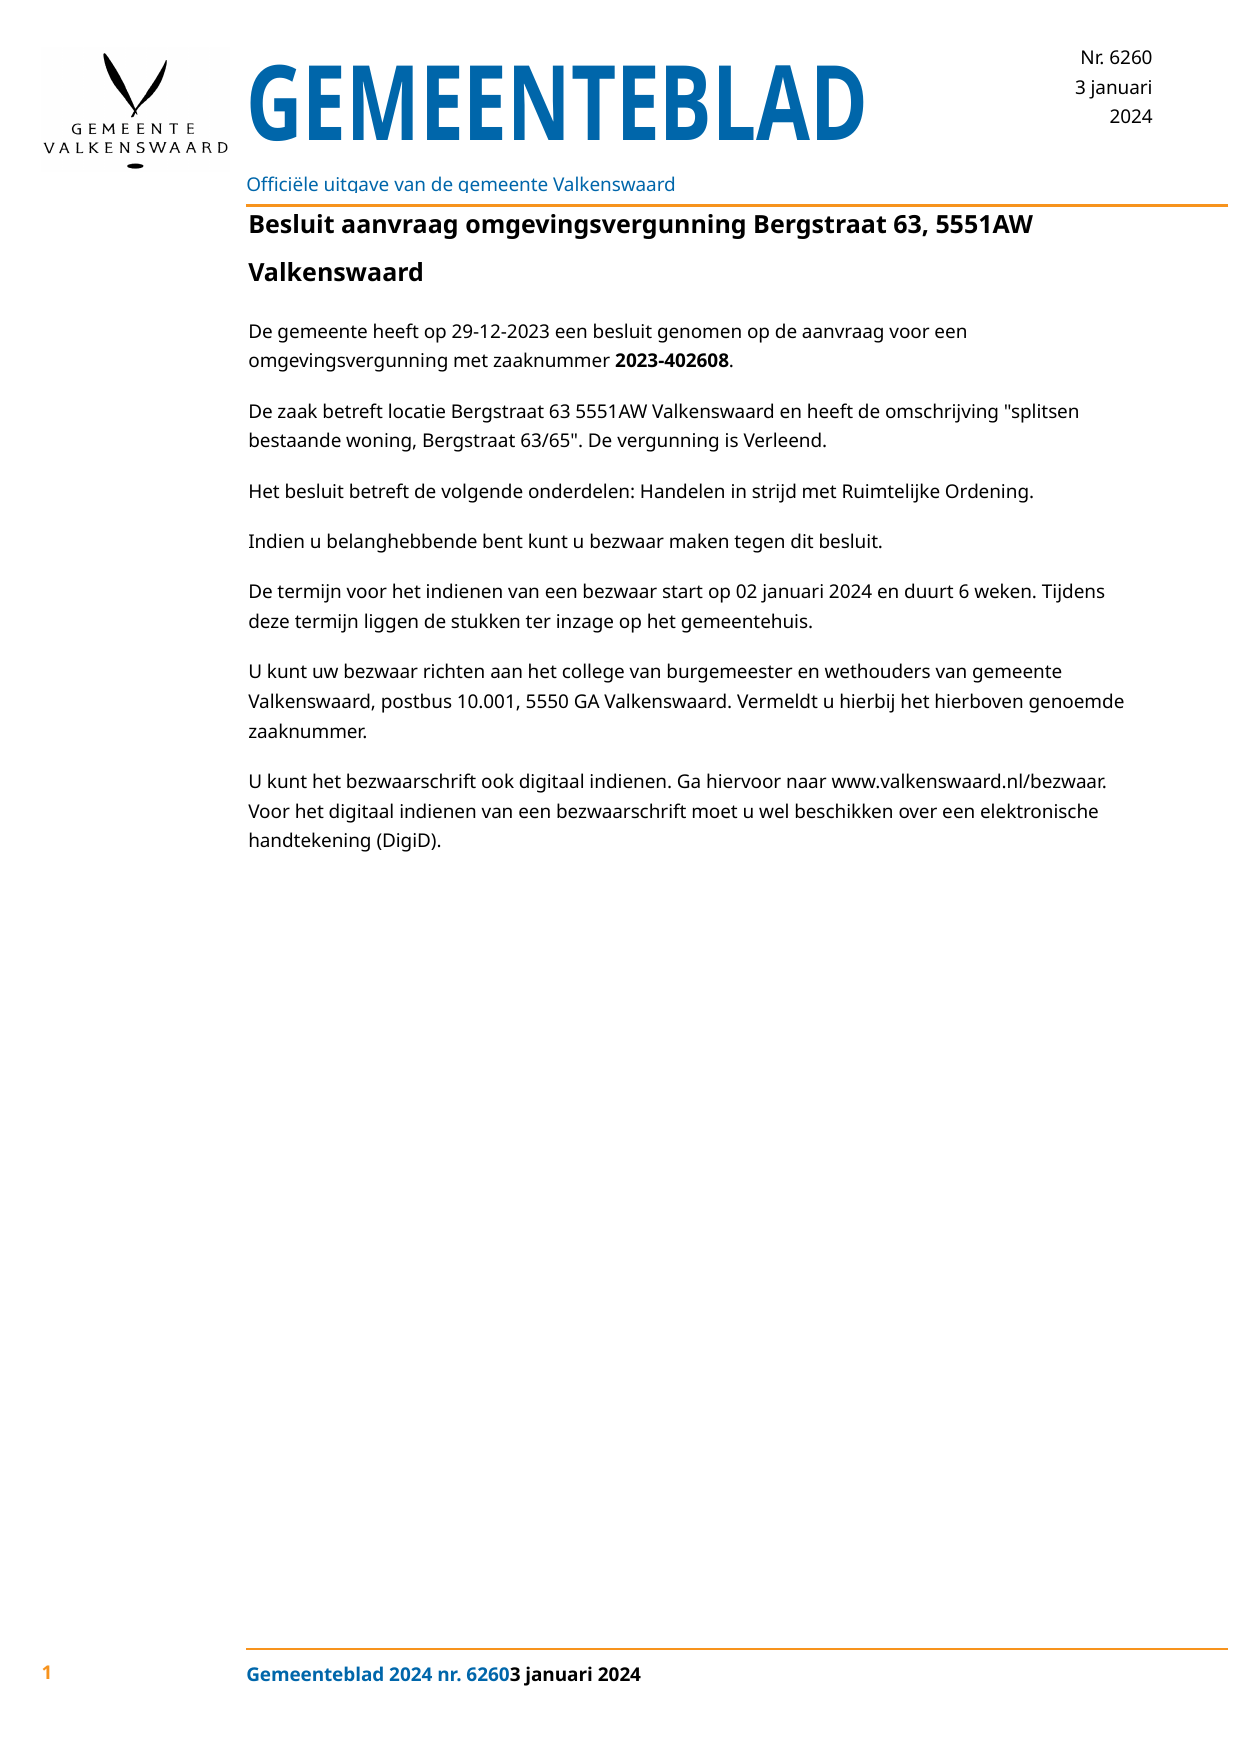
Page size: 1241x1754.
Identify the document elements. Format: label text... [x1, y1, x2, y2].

picture [41, 47, 231, 172]
text De termijn voor het indienen van een bezwaar start op 02 januari 2024 en duurt 6 weken. Tijdens deze termijn liggen de stukken ter inzage op het gemeentehuis. [248, 579, 1152, 634]
text Besluit aanvraag omgevingsvergunning Bergstraat 63, 5551AW Valkenswaard [248, 207, 1152, 288]
text Het besluit betreft de volgende onderdelen: Handelen in strijd met Ruimtelijke Ordening. [248, 478, 1152, 504]
text De gemeente heeft op 29-12-2023 een besluit genomen op de aanvraag voor een omgevingsvergunning met zaaknummer 2023-402608. [248, 318, 1152, 373]
text De zaak betreft locatie Bergstraat 63 5551AW Valkenswaard en heeft de omschrijving "splitsen bestaande woning, Bergstraat 63/65". De vergunning is Verleend. [248, 398, 1152, 453]
text Indien u belanghebbende bent kunt u bezwaar maken tegen dit besluit. [248, 528, 1152, 554]
text U kunt uw bezwaar richten aan het college van burgemeester en wethouders van gemeente Valkenswaard, postbus 10.001, 5550 GA Valkenswaard. Vermeldt u hierbij het hierboven genoemde zaaknummer. [248, 659, 1152, 744]
text U kunt het bezwaarschrift ook digitaal indienen. Ga hiervoor naar www.valkenswaard.nl/bezwaar. Voor het digitaal indienen van een bezwaarschrift moet u wel beschikken over een elektronische handtekening (DigiD). [248, 768, 1152, 853]
